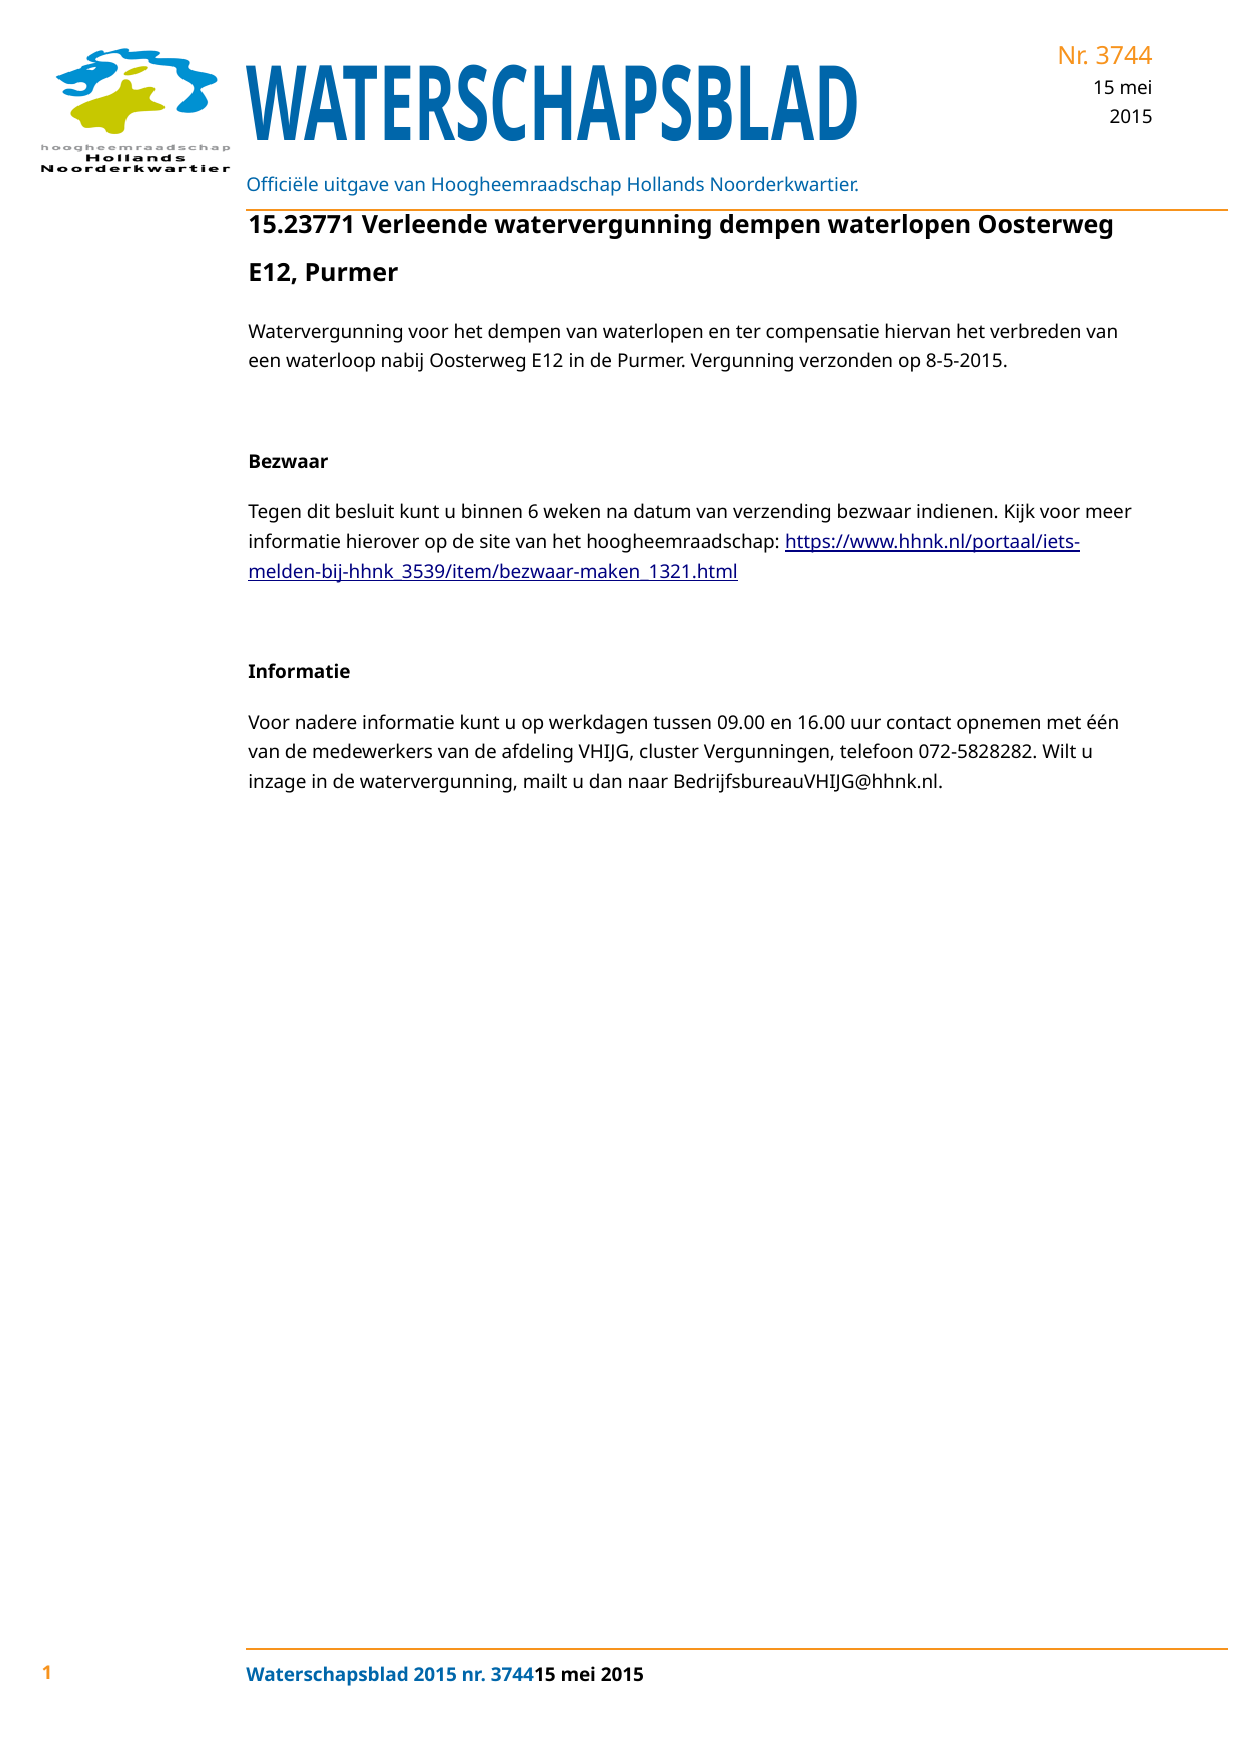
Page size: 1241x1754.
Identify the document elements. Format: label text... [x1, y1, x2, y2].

text Informatie [248, 659, 1152, 684]
text Voor nadere informatie kunt u op werkdagen tussen 09.00 en 16.00 uur contact opnemen met één van de medewerkers van de afdeling VHIJG, cluster Vergunningen, telefoon 072-5828282. Wilt u inzage in de watervergunning, mailt u dan naar BedrijfsbureauVHIJG@hhnk.nl. [248, 709, 1152, 794]
text Watervergunning voor het dempen van waterlopen en ter compensatie hiervan het verbreden van een waterloop nabij Oosterweg E12 in de Purmer. Vergunning verzonden op 8-5-2015. [248, 318, 1152, 373]
text Tegen dit besluit kunt u binnen 6 weken na datum van verzending bezwaar indienen. Kijk voor meer informatie hierover op de site van het hoogheemraadschap: https://www.hhnk.nl/portaal/iets-melden-bij-hhnk_3539/item/bezwaar-maken_1321.html [248, 499, 1152, 584]
picture [41, 47, 231, 172]
text 15.23771 Verleende watervergunning dempen waterlopen Oosterweg E12, Purmer [248, 211, 1152, 288]
text Bezwaar [248, 448, 1152, 474]
